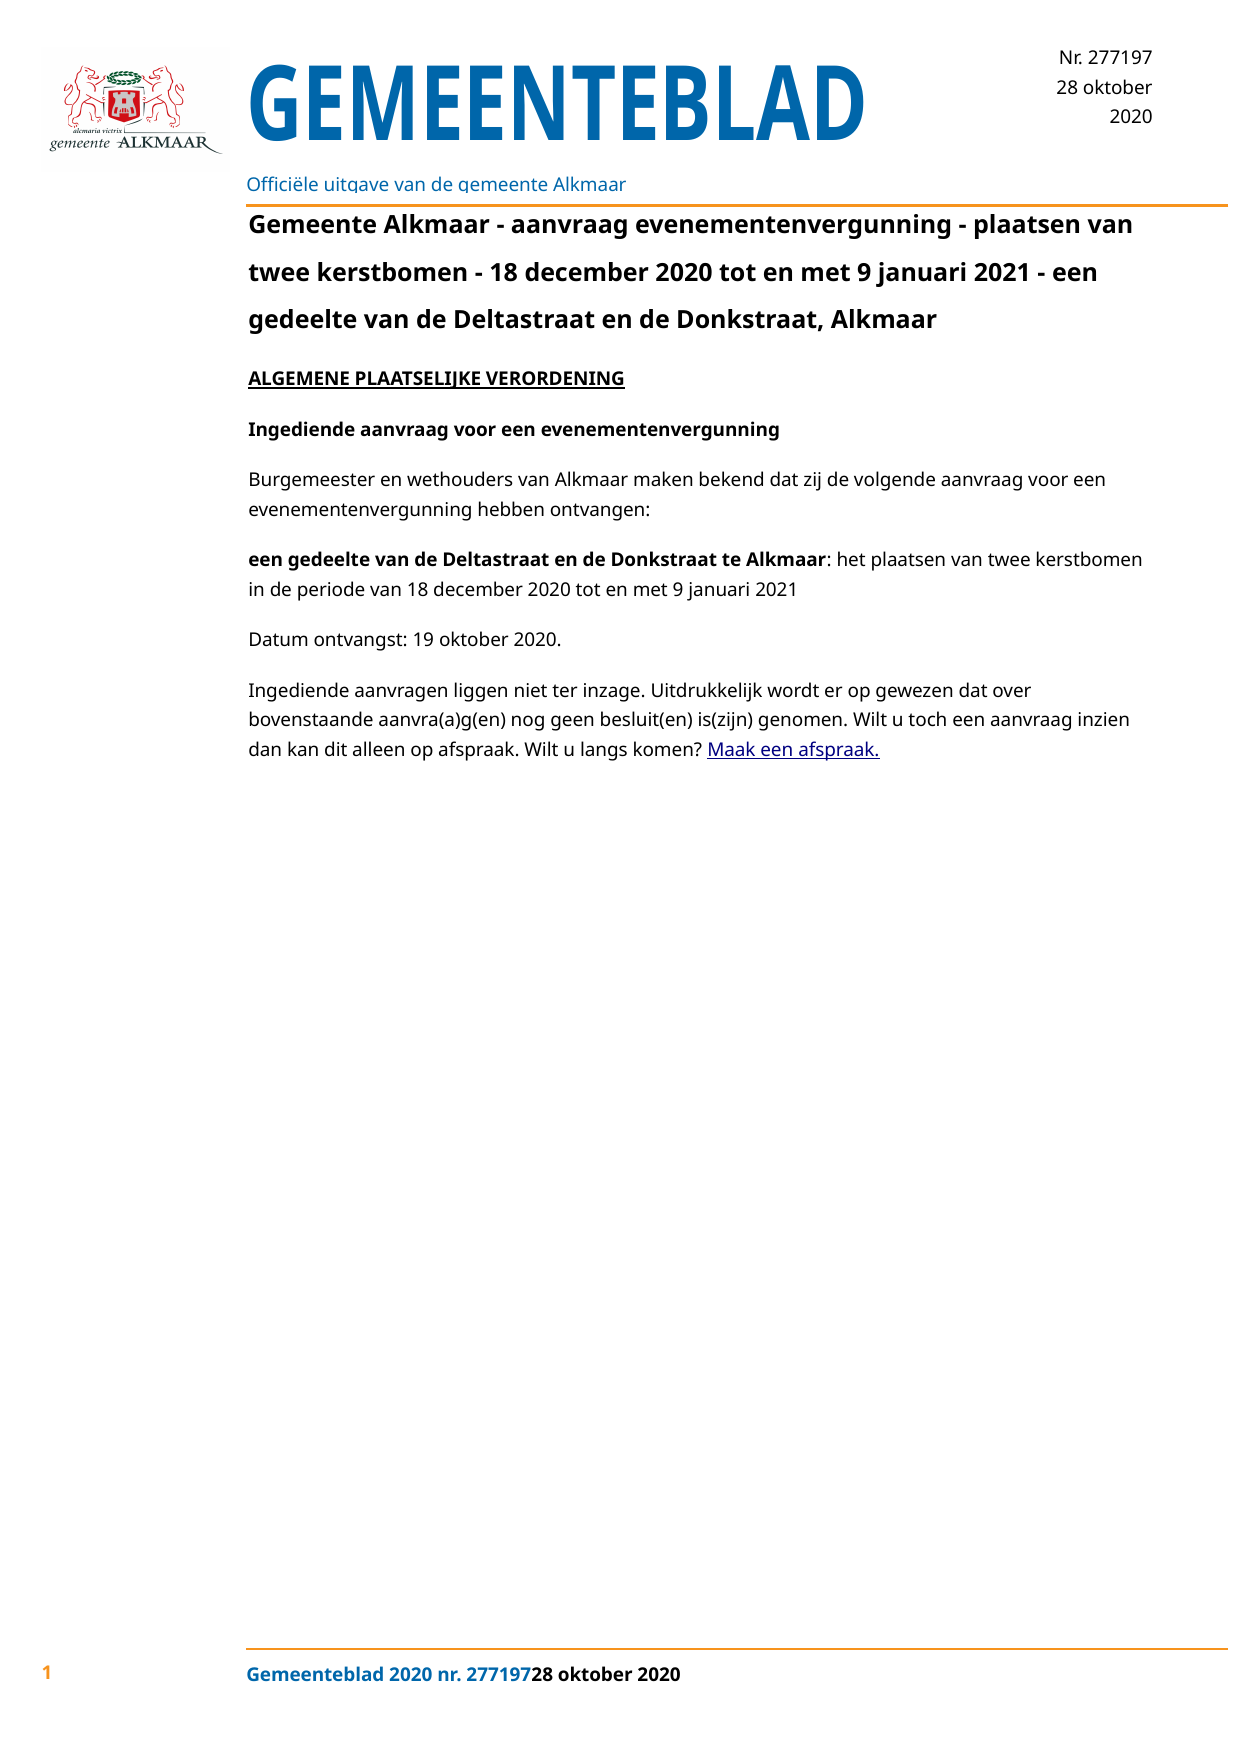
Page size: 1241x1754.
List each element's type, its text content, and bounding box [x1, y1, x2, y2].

text Gemeente Alkmaar - aanvraag evenementenvergunning - plaatsen van twee kerstbomen - 18 december 2020 tot en met 9 januari 2021 - een gedeelte van de Deltastraat en de Donkstraat, Alkmaar [248, 207, 1152, 336]
text ALGEMENE PLAATSELIJKE VERORDENING [248, 366, 1152, 391]
text Datum ontvangst: 19 oktober 2020. [248, 626, 1152, 652]
text Burgemeester en wethouders van Alkmaar maken bekend dat zij de volgende aanvraag voor een evenementenvergunning hebben ontvangen: [248, 466, 1152, 522]
text Ingediende aanvragen liggen niet ter inzage. Uitdrukkelijk wordt er op gewezen dat over bovenstaande aanvra(a)g(en) nog geen besluit(en) is(zijn) genomen. Wilt u toch een aanvraag inzien dan kan dit alleen op afspraak. Wilt u langs komen? Maak een afspraak. [248, 677, 1152, 762]
text een gedeelte van de Deltastraat en de Donkstraat te Alkmaar: het plaatsen van twee kerstbomen in de periode van 18 december 2020 tot en met 9 januari 2021 [248, 546, 1152, 602]
text Ingediende aanvraag voor een evenementenvergunning [248, 416, 1152, 442]
picture [41, 47, 231, 172]
